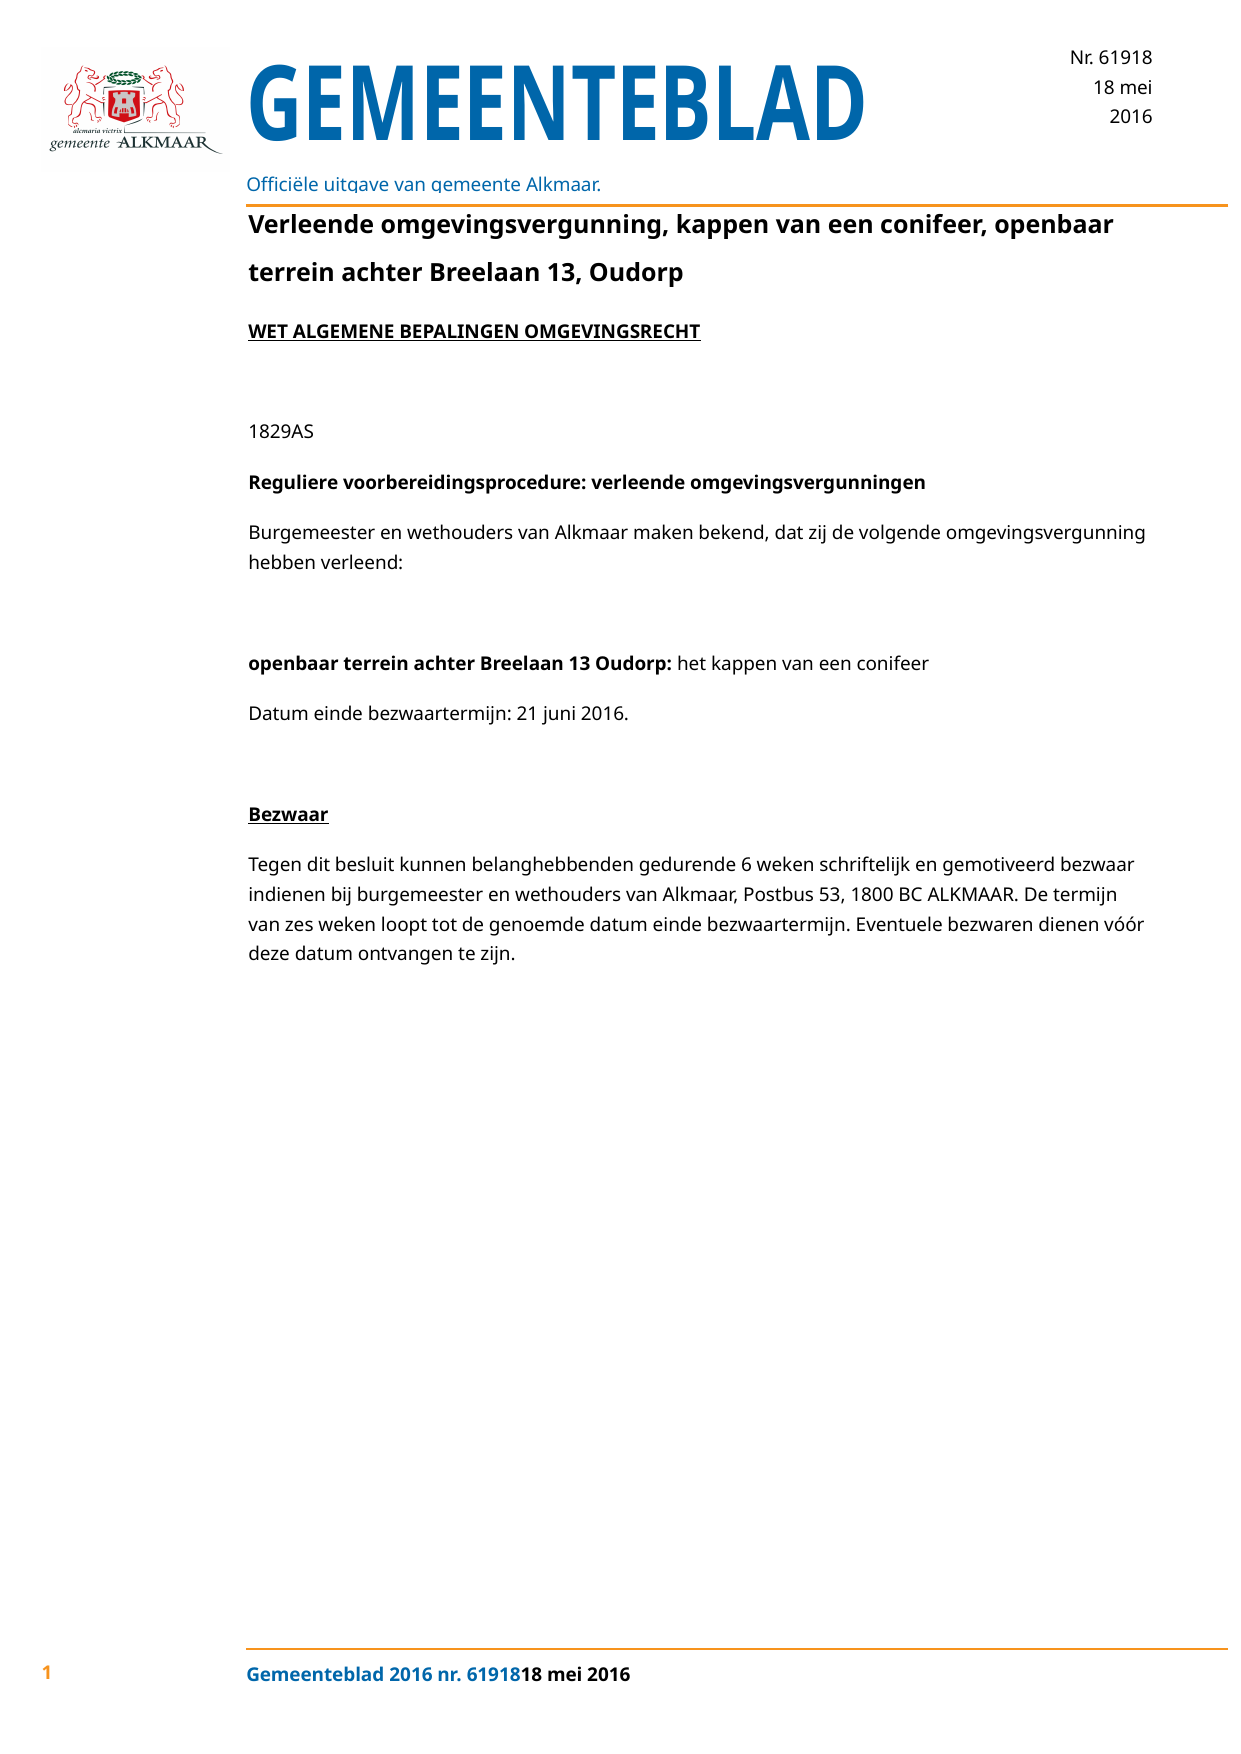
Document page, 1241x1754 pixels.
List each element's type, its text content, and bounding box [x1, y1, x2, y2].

text WET ALGEMENE BEPALINGEN OMGEVINGSRECHT [248, 318, 1152, 344]
text 1829AS [248, 419, 1152, 444]
text Reguliere voorbereidingsprocedure: verleende omgevingsvergunningen [248, 469, 1152, 495]
text Datum einde bezwaartermijn: 21 juni 2016. [248, 700, 1152, 726]
text Tegen dit besluit kunnen belanghebbenden gedurende 6 weken schriftelijk en gemotiveerd bezwaar indienen bij burgemeester en wethouders van Alkmaar, Postbus 53, 1800 BC ALKMAAR. De termijn van zes weken loopt tot de genoemde datum einde bezwaartermijn. Eventuele bezwaren dienen vóór deze datum ontvangen te zijn. [248, 852, 1152, 966]
picture [41, 47, 231, 172]
text openbaar terrein achter Breelaan 13 Oudorp: het kappen van een conifeer [248, 650, 1152, 676]
text Verleende omgevingsvergunning, kappen van een conifeer, openbaar terrein achter Breelaan 13, Oudorp [248, 207, 1152, 288]
text Burgemeester en wethouders van Alkmaar maken bekend, dat zij de volgende omgevingsvergunning hebben verleend: [248, 519, 1152, 575]
text Bezwaar [248, 801, 1152, 827]
